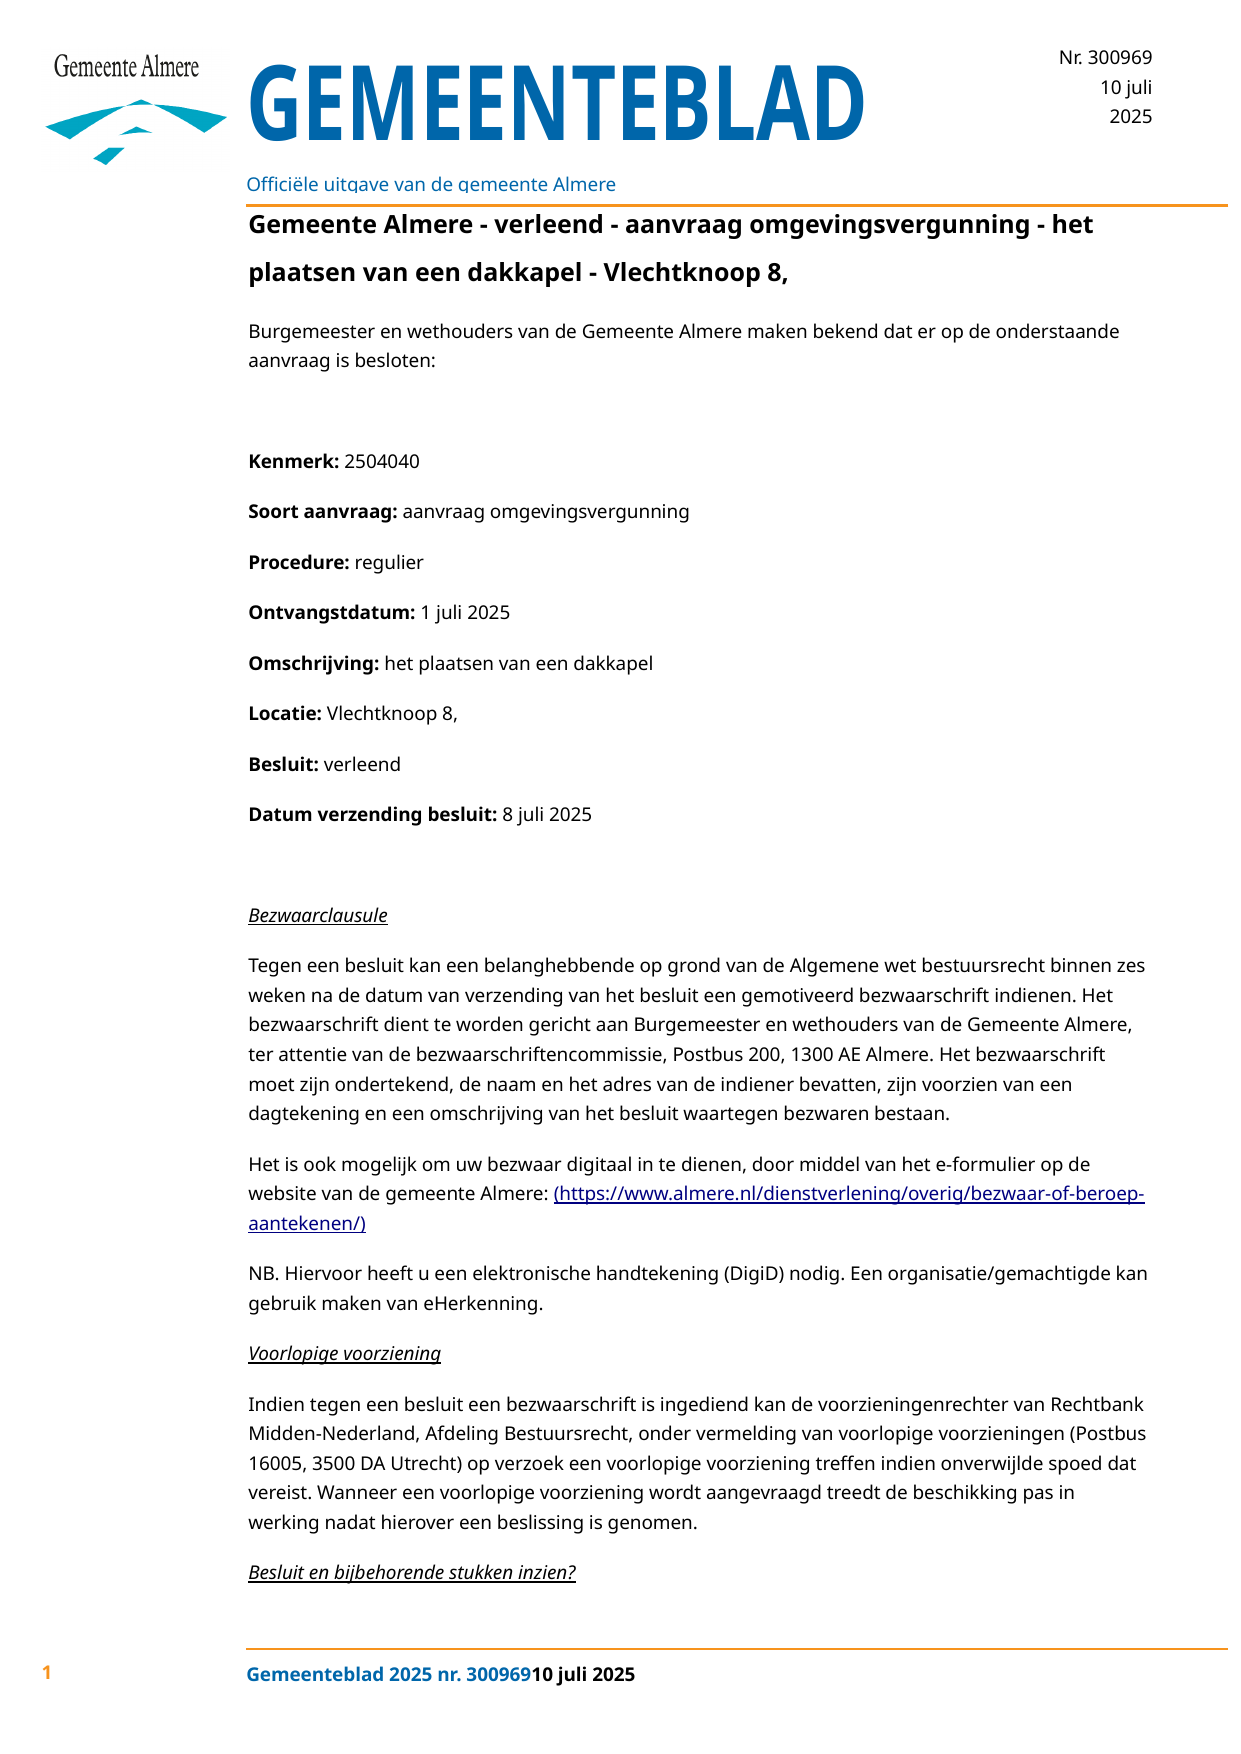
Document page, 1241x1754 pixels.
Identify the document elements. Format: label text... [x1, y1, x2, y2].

text Soort aanvraag: aanvraag omgevingsvergunning [248, 499, 1152, 524]
text Het is ook mogelijk om uw bezwaar digitaal in te dienen, door middel van het e-formulier op de website van de gemeente Almere: (https://www.almere.nl/dienstverlening/overig/bezwaar-of-beroep-aantekenen/) [248, 1151, 1152, 1236]
text Besluit en bijbehorende stukken inzien? [248, 1559, 1152, 1585]
text NB. Hiervoor heeft u een elektronische handtekening (DigiD) nodig. Een organisatie/gemachtigde kan gebruik maken van eHerkenning. [248, 1260, 1152, 1316]
text Gemeente Almere - verleend - aanvraag omgevingsvergunning - het plaatsen van een dakkapel - Vlechtknoop 8, [248, 207, 1152, 288]
picture [41, 47, 231, 172]
text Besluit: verleend [248, 751, 1152, 777]
text Tegen een besluit kan een belanghebbende op grond van de Algemene wet bestuursrecht binnen zes weken na de datum van verzending van het besluit een gemotiveerd bezwaarschrift indienen. Het bezwaarschrift dient te worden gericht aan Burgemeester en wethouders van de Gemeente Almere, ter attentie van de bezwaarschriftencommissie, Postbus 200, 1300 AE Almere. Het bezwaarschrift moet zijn ondertekend, de naam en het adres van de indiener bevatten, zijn voorzien van een dagtekening en een omschrijving van het besluit waartegen bezwaren bestaan. [248, 952, 1152, 1126]
text Kenmerk: 2504040 [248, 448, 1152, 474]
text Indien tegen een besluit een bezwaarschrift is ingediend kan de voorzieningenrechter van Rechtbank Midden-Nederland, Afdeling Bestuursrecht, onder vermelding van voorlopige voorzieningen (Postbus 16005, 3500 DA Utrecht) op verzoek een voorlopige voorziening treffen indien onverwijlde spoed dat vereist. Wanneer een voorlopige voorziening wordt aangevraagd treedt de beschikking pas in werking nadat hierover een beslissing is genomen. [248, 1391, 1152, 1535]
text Datum verzending besluit: 8 juli 2025 [248, 801, 1152, 827]
text Ontvangstdatum: 1 juli 2025 [248, 599, 1152, 625]
text Voorlopige voorziening [248, 1340, 1152, 1366]
text Procedure: regulier [248, 549, 1152, 575]
text Omschrijving: het plaatsen van een dakkapel [248, 650, 1152, 676]
text Burgemeester en wethouders van de Gemeente Almere maken bekend dat er op de onderstaande aanvraag is besloten: [248, 318, 1152, 373]
text Bezwaarclausule [248, 902, 1152, 928]
text Locatie: Vlechtknoop 8, [248, 700, 1152, 726]
